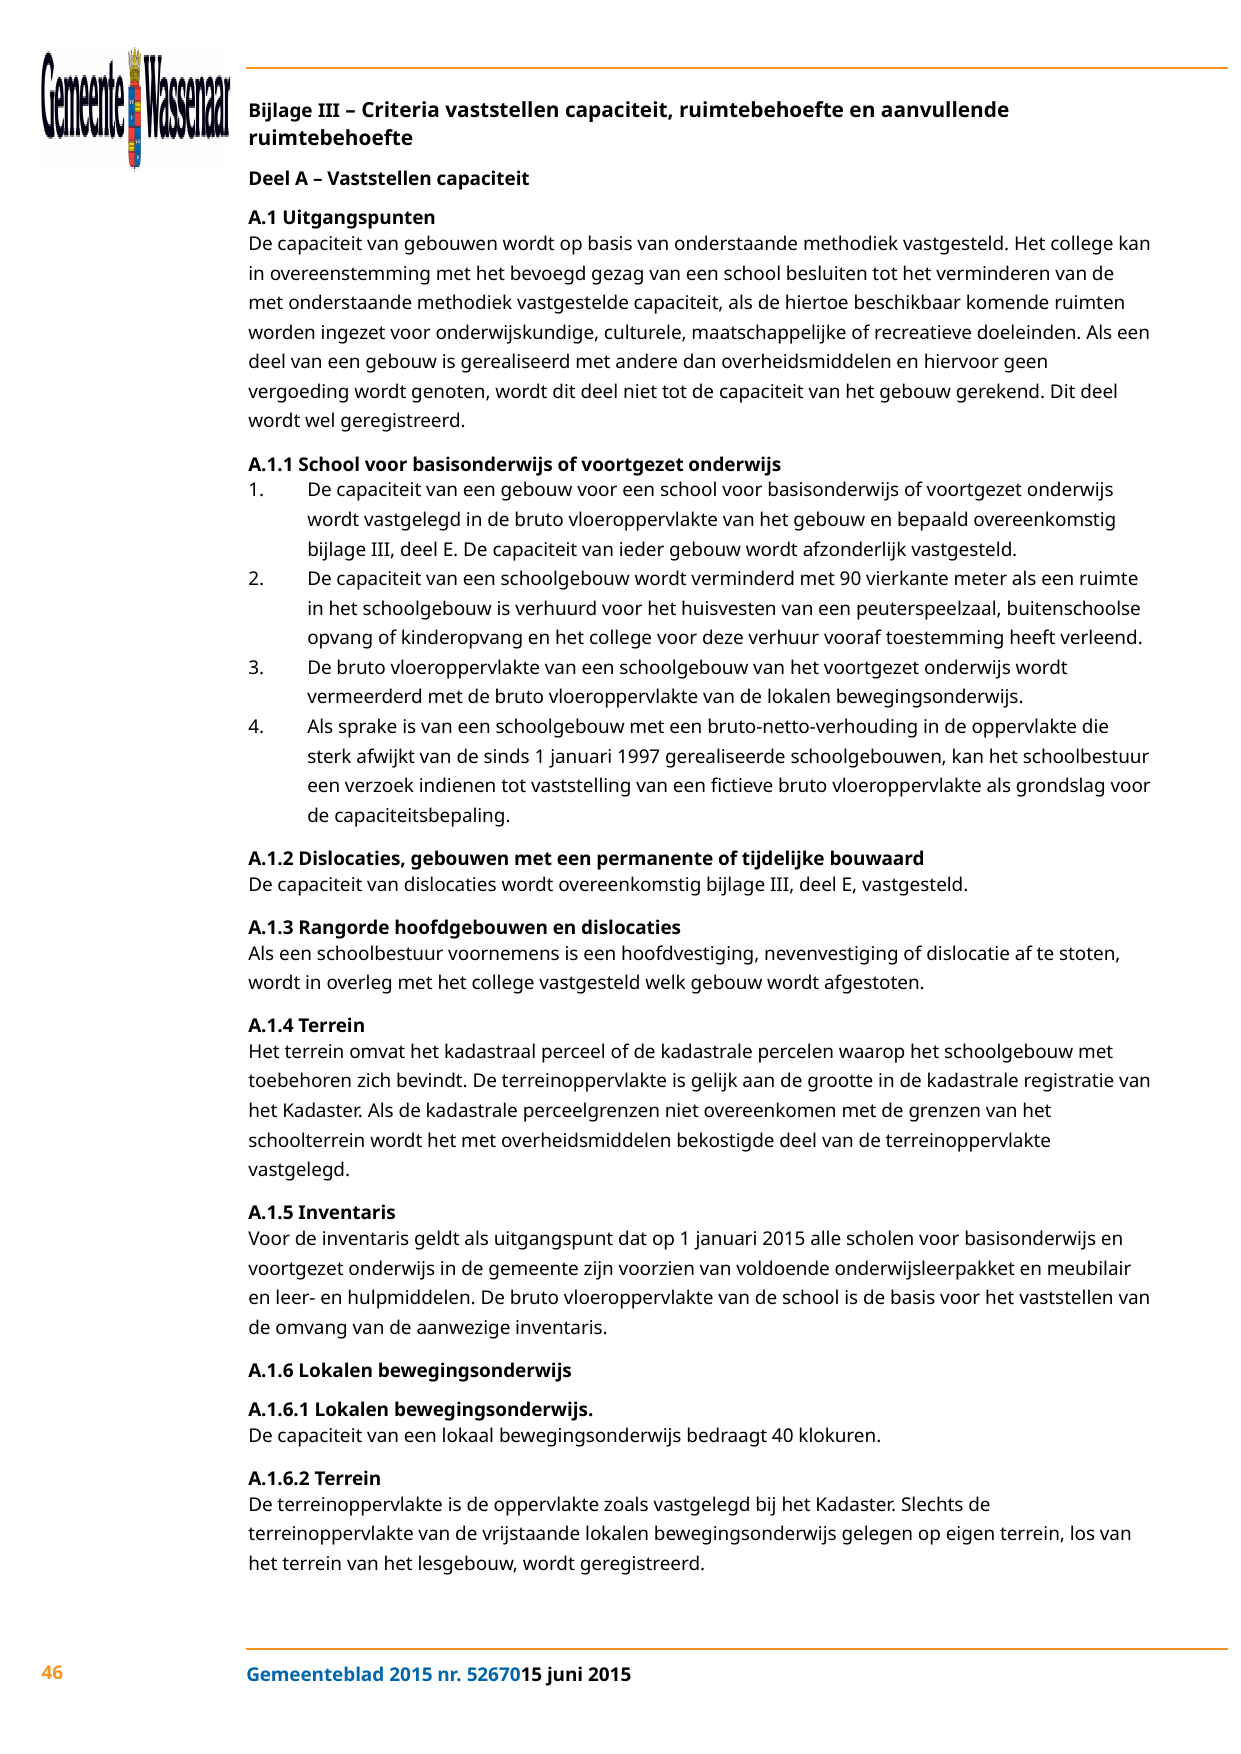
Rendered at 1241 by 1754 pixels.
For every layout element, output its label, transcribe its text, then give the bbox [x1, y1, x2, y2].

text De capaciteit van een lokaal bewegingsonderwijs bedraagt 40 klokuren. [248, 1422, 1152, 1448]
text A.1.1 School voor basisonderwijs of voortgezet onderwijs [248, 451, 1152, 477]
text Het terrein omvat het kadastraal perceel of de kadastrale percelen waarop het schoolgebouw met toebehoren zich bevindt. De terreinoppervlakte is gelijk aan de grootte in de kadastrale registratie van het Kadaster. Als de kadastrale perceelgrenzen niet overeenkomen met de grenzen van het schoolterrein wordt het met overheidsmiddelen bekostigde deel van de terreinoppervlakte vastgelegd. [248, 1038, 1152, 1182]
text A.1.2 Dislocaties, gebouwen met een permanente of tijdelijke bouwaard [248, 845, 1152, 871]
text A.1.3 Rangorde hoofdgebouwen en dislocaties [248, 914, 1152, 940]
list De bruto vloeroppervlakte van een schoolgebouw van het voortgezet onderwijs wordt vermeerderd met de bruto vloeroppervlakte van de lokalen bewegingsonderwijs. [248, 654, 1152, 709]
picture [41, 47, 231, 172]
text Bijlage III – Criteria vaststellen capaciteit, ruimtebehoefte en aanvullende ruimtebehoefte [248, 95, 1152, 152]
text A.1.6.1 Lokalen bewegingsonderwijs. [248, 1396, 1152, 1422]
text Voor de inventaris geldt als uitgangspunt dat op 1 januari 2015 alle scholen voor basisonderwijs en voortgezet onderwijs in de gemeente zijn voorzien van voldoende onderwijsleerpakket en meubilair en leer- en hulpmiddelen. De bruto vloeroppervlakte van de school is de basis voor het vaststellen van de omvang van de aanwezige inventaris. [248, 1225, 1152, 1340]
text De capaciteit van dislocaties wordt overeenkomstig bijlage III, deel E, vastgesteld. [248, 871, 1152, 897]
text A.1.6 Lokalen bewegingsonderwijs [248, 1357, 1152, 1383]
text De capaciteit van gebouwen wordt op basis van onderstaande methodiek vastgesteld. Het college kan in overeenstemming met het bevoegd gezag van een school besluiten tot het verminderen van de met onderstaande methodiek vastgestelde capaciteit, als de hiertoe beschikbaar komende ruimten worden ingezet voor onderwijskundige, culturele, maatschappelijke of recreatieve doeleinden. Als een deel van een gebouw is gerealiseerd met andere dan overheidsmiddelen en hiervoor geen vergoeding wordt genoten, wordt dit deel niet tot de capaciteit van het gebouw gerekend. Dit deel wordt wel geregistreerd. [248, 230, 1152, 433]
text A.1 Uitgangspunten [248, 204, 1152, 230]
list De capaciteit van een schoolgebouw wordt verminderd met 90 vierkante meter als een ruimte in het schoolgebouw is verhuurd voor het huisvesten van een peuterspeelzaal, buitenschoolse opvang of kinderopvang en het college voor deze verhuur vooraf toestemming heeft verleend. [248, 565, 1152, 650]
text Deel A – Vaststellen capaciteit [248, 165, 1152, 191]
list Als sprake is van een schoolgebouw met een bruto-netto-verhouding in de oppervlakte die sterk afwijkt van de sinds 1 januari 1997 gerealiseerde schoolgebouwen, kan het schoolbestuur een verzoek indienen tot vaststelling van een fictieve bruto vloeroppervlakte als grondslag voor de capaciteitsbepaling. [248, 713, 1152, 828]
text A.1.5 Inventaris [248, 1199, 1152, 1225]
text A.1.6.2 Terrein [248, 1465, 1152, 1491]
text Als een schoolbestuur voornemens is een hoofdvestiging, nevenvestiging of dislocatie af te stoten, wordt in overleg met het college vastgesteld welk gebouw wordt afgestoten. [248, 940, 1152, 995]
list De capaciteit van een gebouw voor een school voor basisonderwijs of voortgezet onderwijs wordt vastgelegd in de bruto vloeroppervlakte van het gebouw en bepaald overeenkomstig bijlage III, deel E. De capaciteit van ieder gebouw wordt afzonderlijk vastgesteld. [248, 477, 1152, 561]
text A.1.4 Terrein [248, 1012, 1152, 1038]
text De terreinoppervlakte is de oppervlakte zoals vastgelegd bij het Kadaster. Slechts de terreinoppervlakte van de vrijstaande lokalen bewegingsonderwijs gelegen op eigen terrein, los van het terrein van het lesgebouw, wordt geregistreerd. [248, 1491, 1152, 1576]
